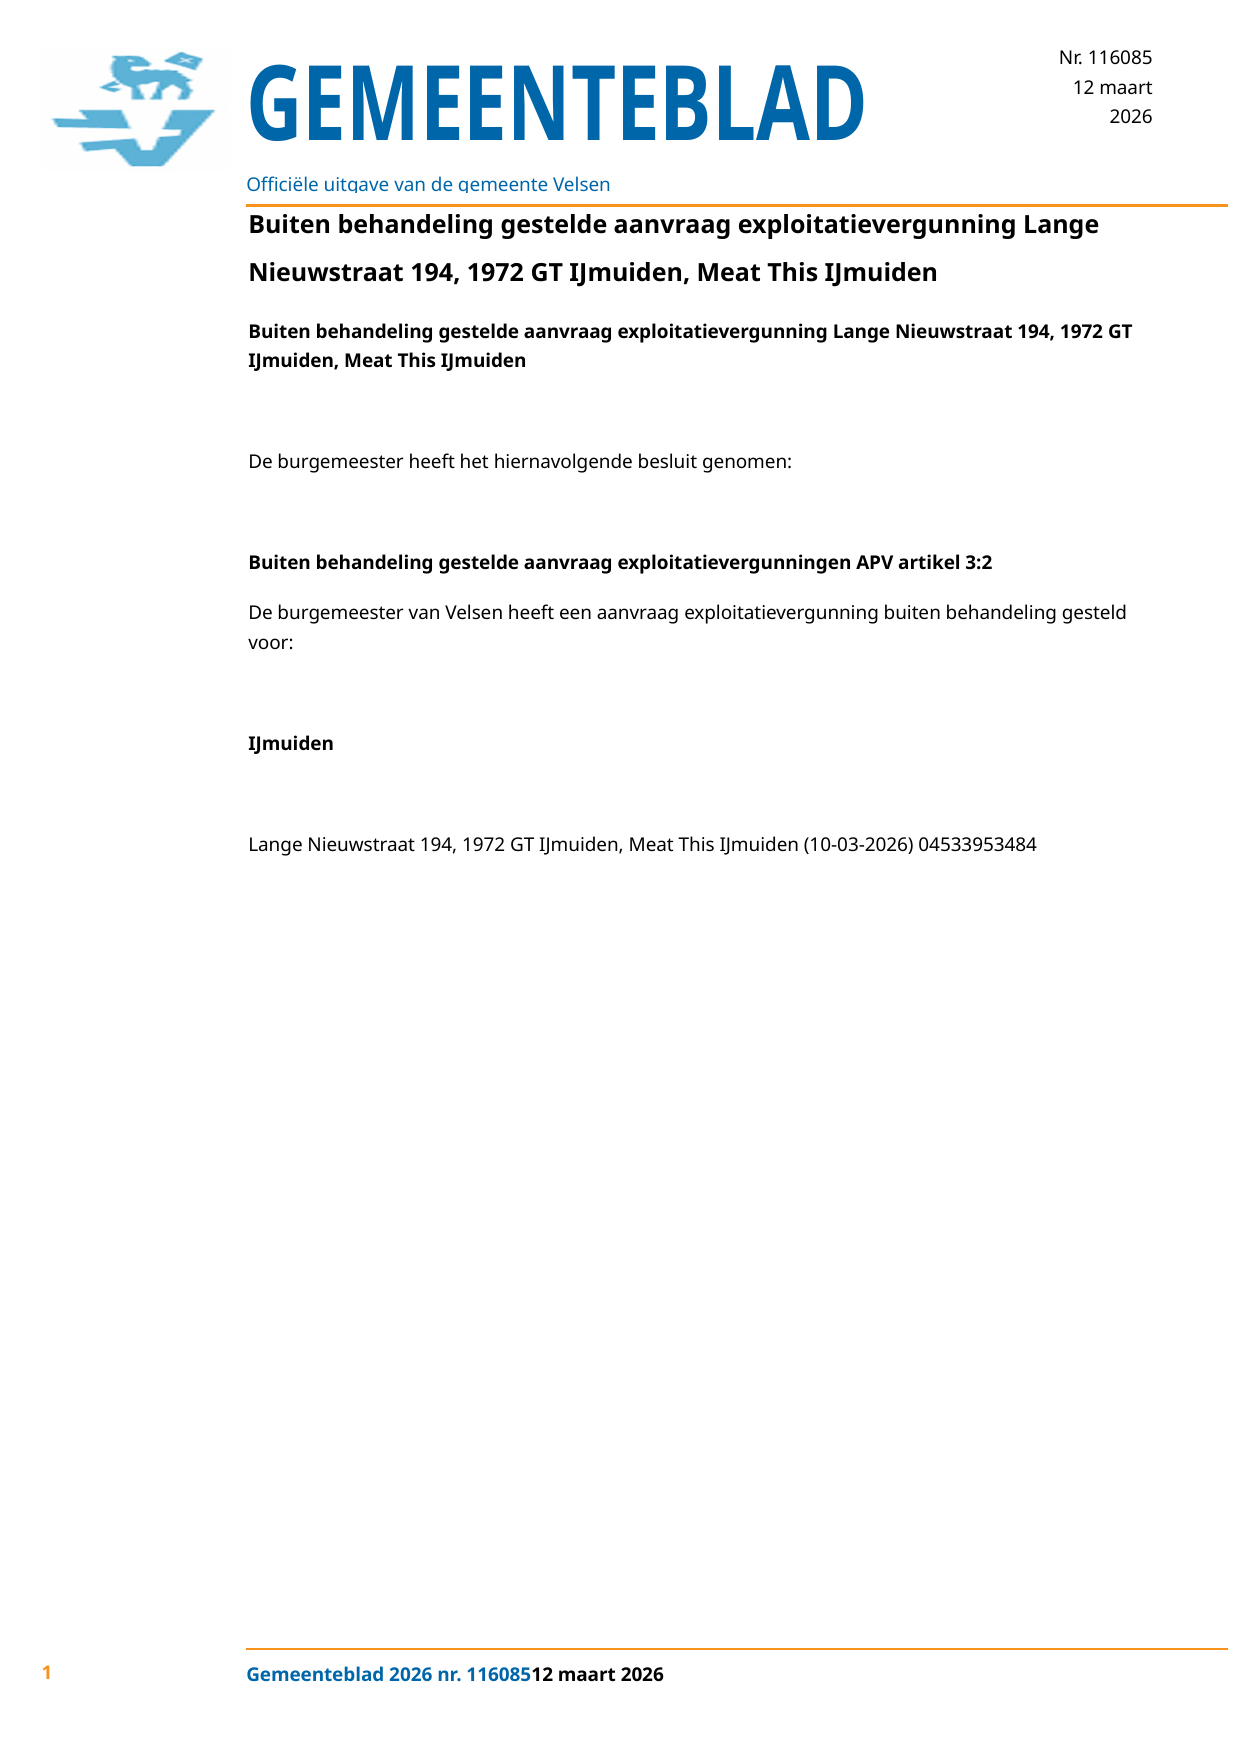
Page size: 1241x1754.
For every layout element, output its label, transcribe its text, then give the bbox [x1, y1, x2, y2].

text Buiten behandeling gestelde aanvraag exploitatievergunning Lange Nieuwstraat 194, 1972 GT IJmuiden, Meat This IJmuiden [248, 318, 1152, 373]
picture [41, 47, 231, 172]
text De burgemeester van Velsen heeft een aanvraag exploitatievergunning buiten behandeling gesteld voor: [248, 599, 1152, 655]
text De burgemeester heeft het hiernavolgende besluit genomen: [248, 448, 1152, 474]
text Buiten behandeling gestelde aanvraag exploitatievergunning Lange Nieuwstraat 194, 1972 GT IJmuiden, Meat This IJmuiden [248, 207, 1152, 288]
text Buiten behandeling gestelde aanvraag exploitatievergunningen APV artikel 3:2 [248, 549, 1152, 575]
text IJmuiden [248, 730, 1152, 756]
text Lange Nieuwstraat 194, 1972 GT IJmuiden, Meat This IJmuiden (10-03-2026) 04533953484 [248, 831, 1152, 857]
